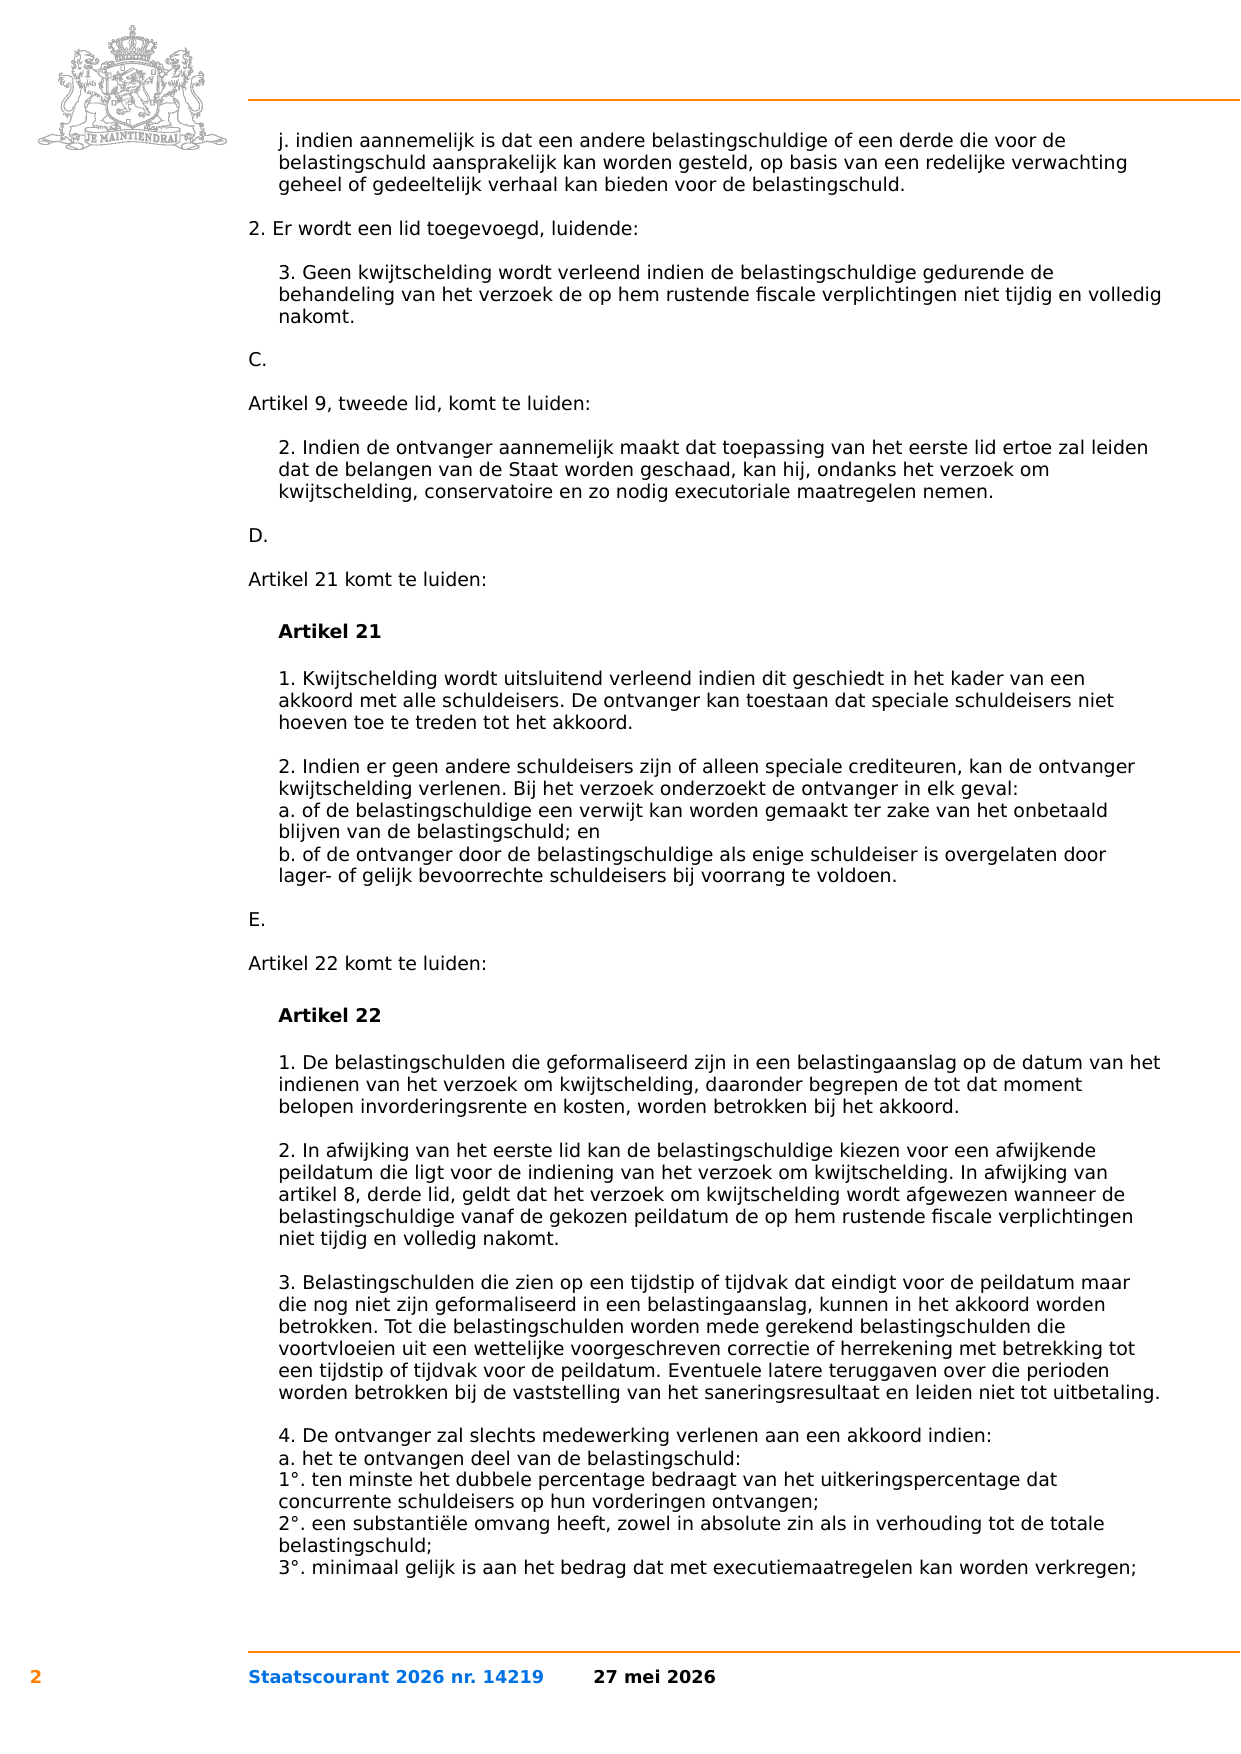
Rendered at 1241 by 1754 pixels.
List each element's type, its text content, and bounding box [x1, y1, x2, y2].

text E. [248, 909, 1163, 931]
text a. of de belastingschuldige een verwijt kan worden gemaakt ter zake van het onbetaald blijven van de belastingschuld; en [278, 799, 1163, 843]
text 1. De belastingschulden die geformaliseerd zijn in een belastingaanslag op de datum van het indienen van het verzoek om kwijtschelding, daaronder begrepen de tot dat moment belopen invorderingsrente en kosten, worden betrokken bij het akkoord. [278, 1052, 1163, 1118]
subtitle Artikel 22 [278, 1005, 1163, 1027]
text 3°. minimaal gelijk is aan het bedrag dat met executiemaatregelen kan worden verkregen; [278, 1557, 1163, 1579]
text 2. In afwijking van het eerste lid kan de belastingschuldige kiezen voor een afwijkende peildatum die ligt voor de indiening van het verzoek om kwijtschelding. In afwijking van artikel 8, derde lid, geldt dat het verzoek om kwijtschelding wordt afgewezen wanneer de belastingschuldige vanaf de gekozen peildatum de op hem rustende fiscale verplichtingen niet tijdig en volledig nakomt. [278, 1140, 1163, 1250]
text Artikel 9, tweede lid, komt te luiden: [248, 393, 1163, 415]
text 2. Er wordt een lid toegevoegd, luidende: [248, 218, 1163, 240]
text Artikel 22 komt te luiden: [248, 953, 1163, 975]
picture [38, 25, 227, 150]
text 4. De ontvanger zal slechts medewerking verlenen aan een akkoord indien: [278, 1425, 1163, 1447]
text b. of de ontvanger door de belastingschuldige als enige schuldeiser is overgelaten door lager- of gelijk bevoorrechte schuldeisers bij voorrang te voldoen. [278, 843, 1163, 887]
text 3. Geen kwijtschelding wordt verleend indien de belastingschuldige gedurende de behandeling van het verzoek de op hem rustende fiscale verplichtingen niet tijdig en volledig nakomt. [278, 262, 1163, 327]
subtitle Artikel 21 [278, 621, 1163, 643]
text 3. Belastingschulden die zien op een tijdstip of tijdvak dat eindigt voor de peildatum maar die nog niet zijn geformaliseerd in een belastingaanslag, kunnen in het akkoord worden betrokken. Tot die belastingschulden worden mede gerekend belastingschulden die voortvloeien uit een wettelijke voorgeschreven correctie of herrekening met betrekking tot een tijdstip of tijdvak voor de peildatum. Eventuele latere teruggaven over die perioden worden betrokken bij de vaststelling van het saneringsresultaat en leiden niet tot uitbetaling. [278, 1272, 1163, 1403]
text 2. Indien de ontvanger aannemelijk maakt dat toepassing van het eerste lid ertoe zal leiden dat de belangen van de Staat worden geschaad, kan hij, ondanks het verzoek om kwijtschelding, conservatoire en zo nodig executoriale maatregelen nemen. [278, 437, 1163, 503]
text Artikel 21 komt te luiden: [248, 569, 1163, 591]
text j. indien aannemelijk is dat een andere belastingschuldige of een derde die voor de belastingschuld aansprakelijk kan worden gesteld, op basis van een redelijke verwachting geheel of gedeeltelijk verhaal kan bieden voor de belastingschuld. [278, 130, 1163, 196]
text 2. Indien er geen andere schuldeisers zijn of alleen speciale crediteuren, kan de ontvanger kwijtschelding verlenen. Bij het verzoek onderzoekt de ontvanger in elk geval: [278, 756, 1163, 799]
text C. [248, 349, 1163, 371]
text 1. Kwijtschelding wordt uitsluitend verleend indien dit geschiedt in het kader van een akkoord met alle schuldeisers. De ontvanger kan toestaan dat speciale schuldeisers niet hoeven toe te treden tot het akkoord. [278, 668, 1163, 734]
text 2°. een substantiële omvang heeft, zowel in absolute zin als in verhouding tot de totale belastingschuld; [278, 1513, 1163, 1557]
text 1°. ten minste het dubbele percentage bedraagt van het uitkeringspercentage dat concurrente schuldeisers op hun vorderingen ontvangen; [278, 1469, 1163, 1513]
text D. [248, 525, 1163, 547]
text a. het te ontvangen deel van de belastingschuld: [278, 1447, 1163, 1469]
